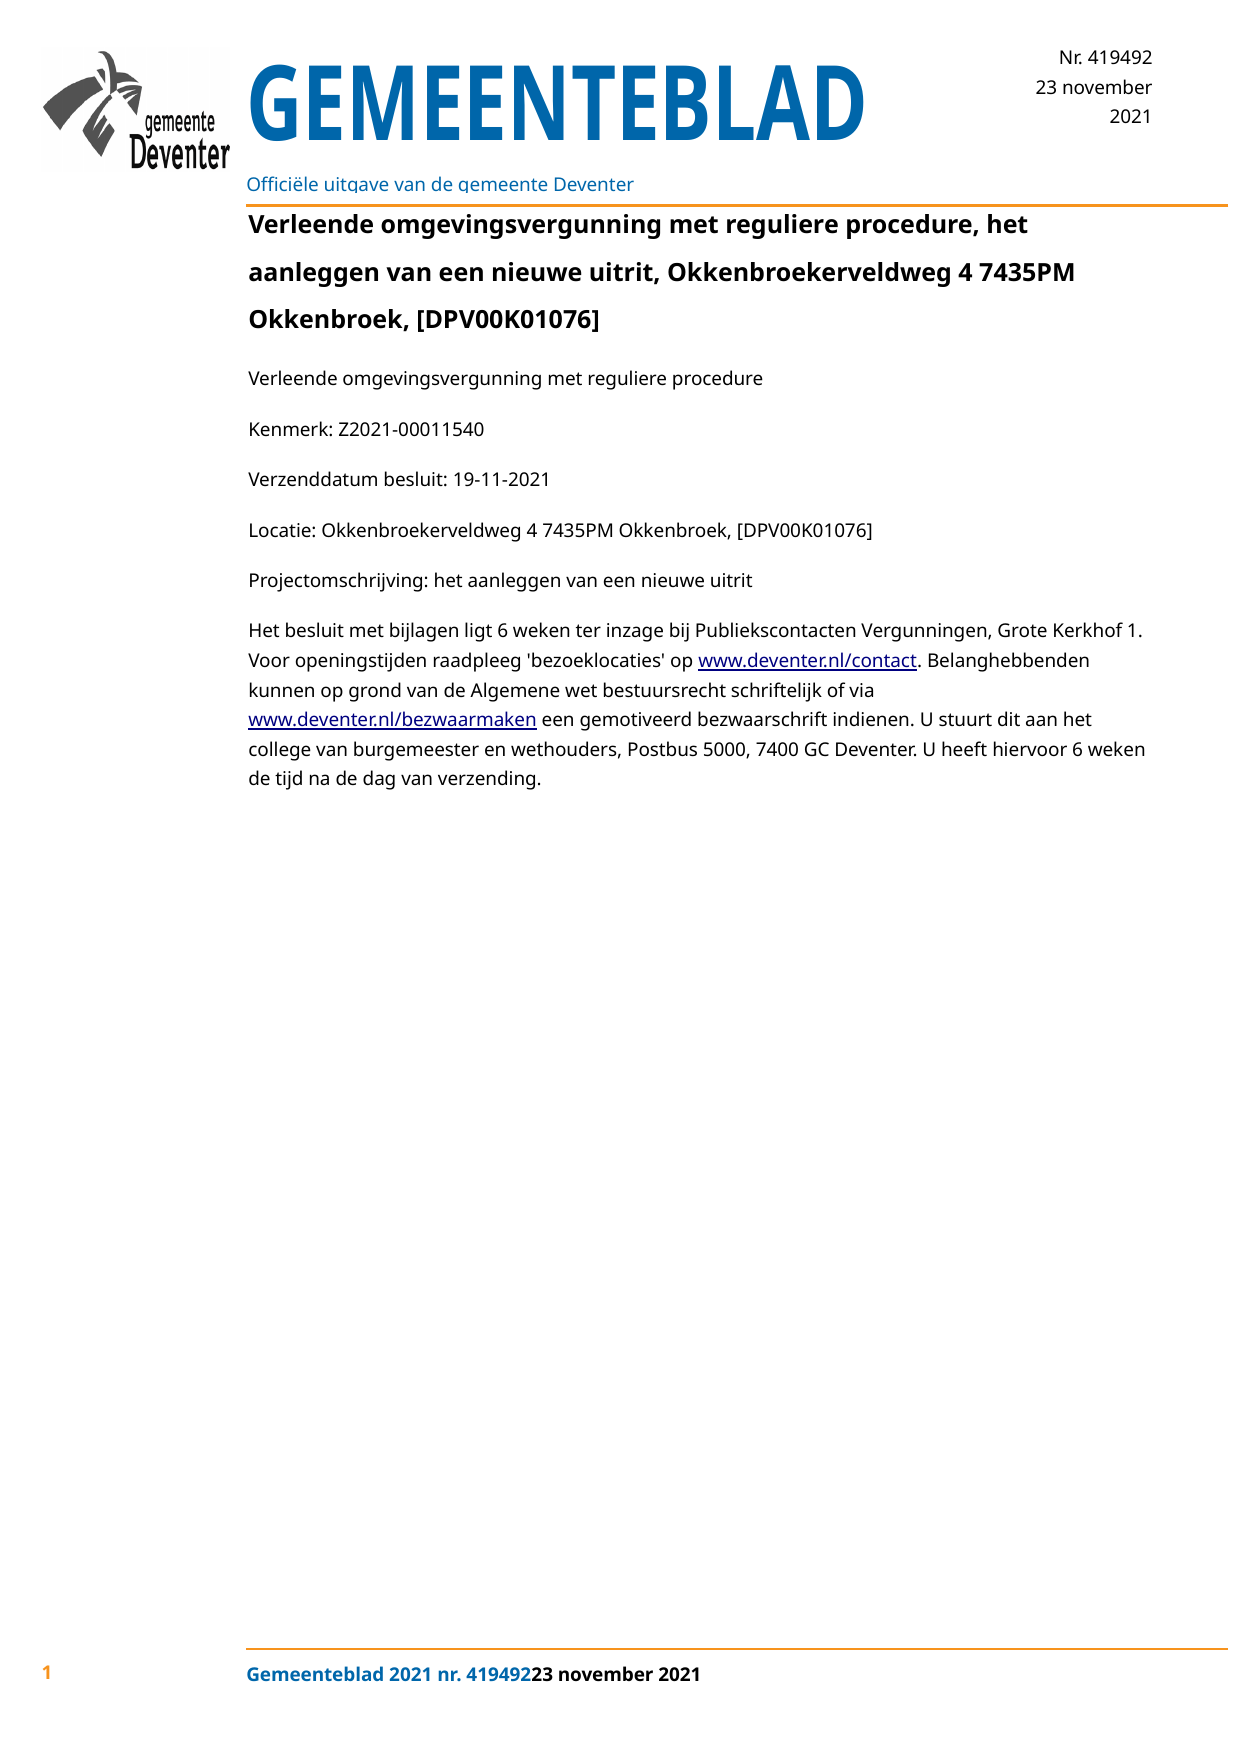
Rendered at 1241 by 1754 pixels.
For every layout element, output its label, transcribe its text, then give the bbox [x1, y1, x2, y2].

text Het besluit met bijlagen ligt 6 weken ter inzage bij Publiekscontacten Vergunningen, Grote Kerkhof 1. Voor openingstijden raadpleeg 'bezoeklocaties' op www.deventer.nl/contact. Belanghebbenden kunnen op grond van de Algemene wet bestuursrecht schriftelijk of via www.deventer.nl/bezwaarmaken een gemotiveerd bezwaarschrift indienen. U stuurt dit aan het college van burgemeester en wethouders, Postbus 5000, 7400 GC Deventer. U heeft hiervoor 6 weken de tijd na de dag van verzending. [248, 618, 1152, 791]
text Locatie: Okkenbroekerveldweg 4 7435PM Okkenbroek, [DPV00K01076] [248, 517, 1152, 542]
text Projectomschrijving: het aanleggen van een nieuwe uitrit [248, 567, 1152, 593]
text Verzenddatum besluit: 19-11-2021 [248, 466, 1152, 492]
picture [41, 47, 231, 172]
text Verleende omgevingsvergunning met reguliere procedure [248, 366, 1152, 391]
text Kenmerk: Z2021-00011540 [248, 416, 1152, 442]
text Verleende omgevingsvergunning met reguliere procedure, het aanleggen van een nieuwe uitrit, Okkenbroekerveldweg 4 7435PM Okkenbroek, [DPV00K01076] [248, 207, 1152, 336]
